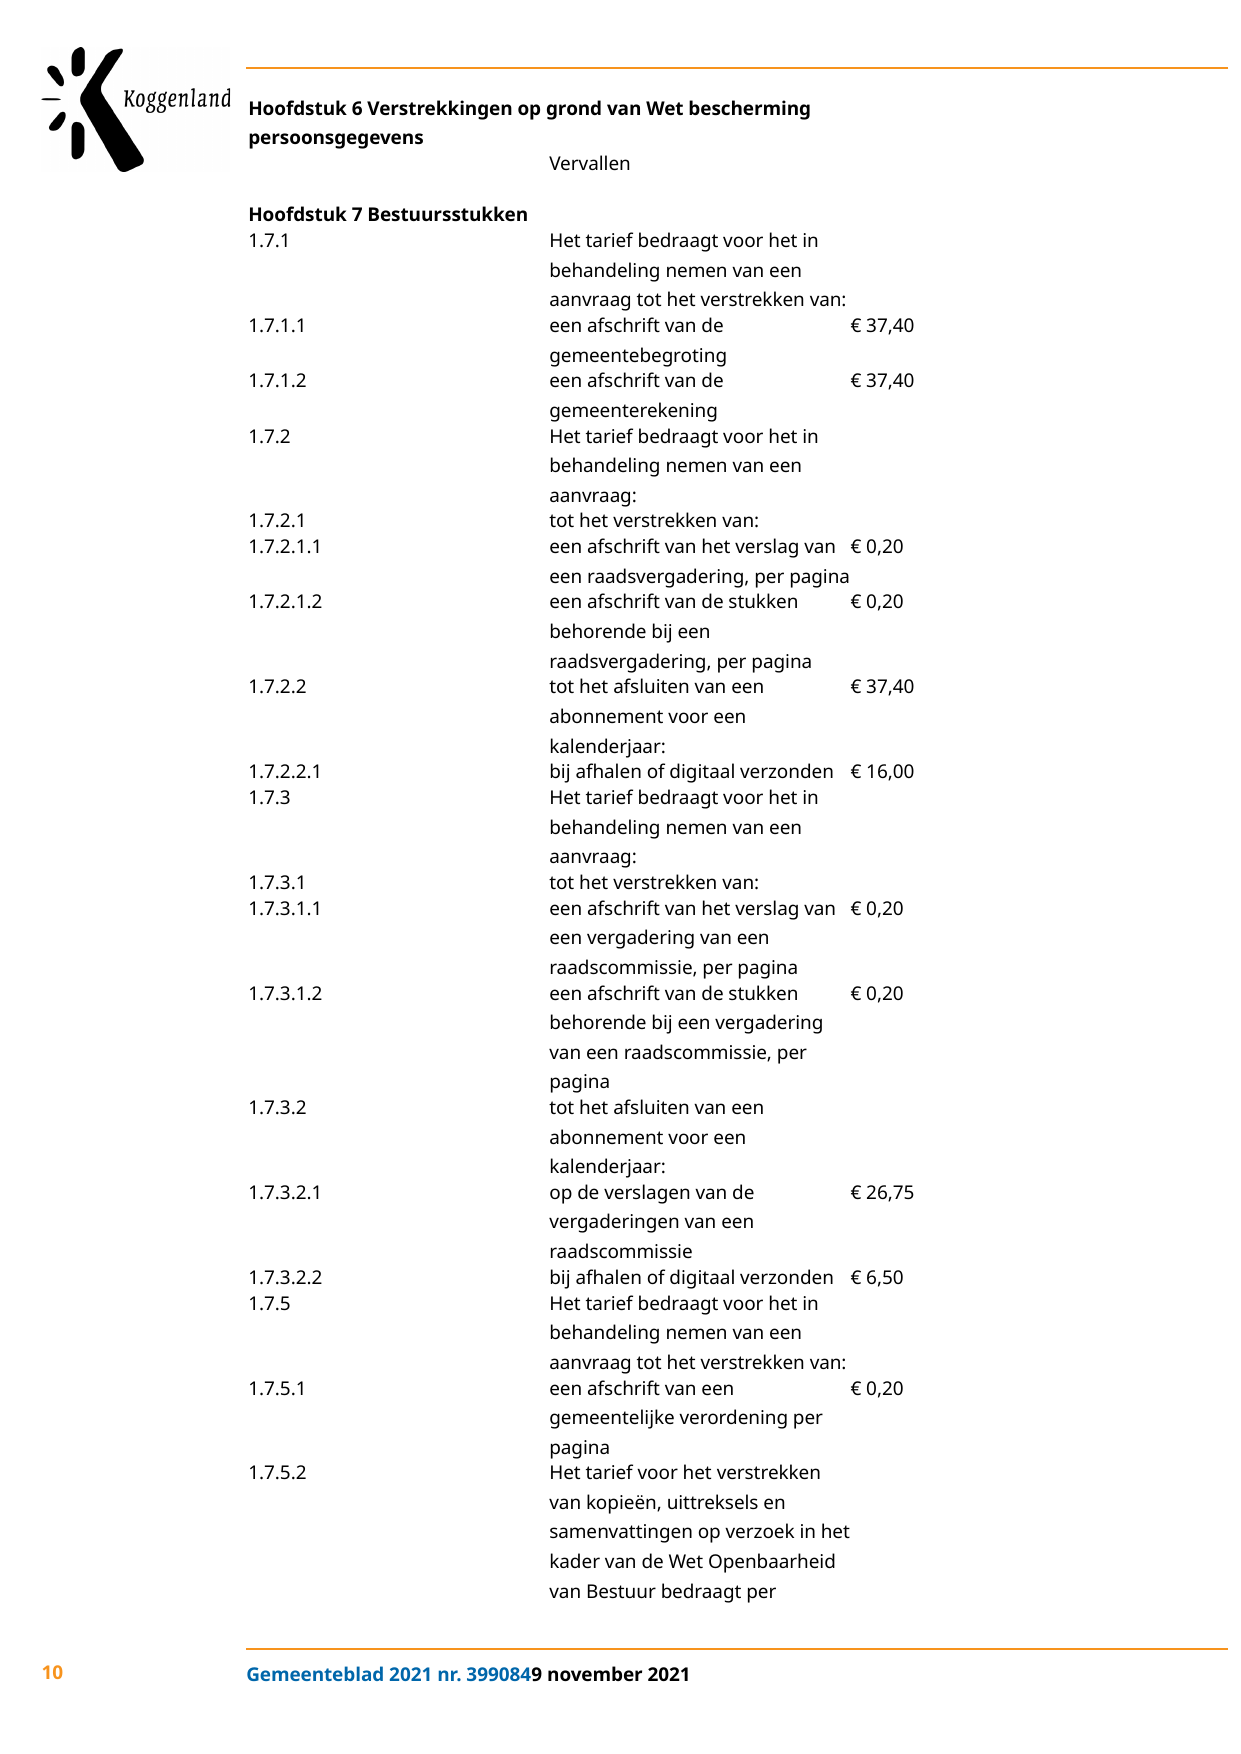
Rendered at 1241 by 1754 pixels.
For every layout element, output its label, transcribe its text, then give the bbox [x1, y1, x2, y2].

table_cell tot het verstrekken van: [549, 869, 850, 895]
table_cell 1.7.5 [248, 1290, 549, 1375]
table_cell [850, 869, 1152, 895]
table_cell bij afhalen of digitaal verzonden [549, 1264, 850, 1290]
table_cell [850, 227, 1152, 312]
table_cell [850, 176, 1152, 202]
table_cell een afschrift van de gemeentebegroting [549, 312, 850, 367]
table_cell € 16,00 [850, 759, 1152, 784]
table_cell [850, 784, 1152, 869]
table_cell 1.7.2.2 [248, 674, 549, 758]
table_cell € 37,40 [850, 368, 1152, 423]
table_cell € 37,40 [850, 674, 1152, 758]
table_cell Het tarief bedraagt voor het in behandeling nemen van een aanvraag: [549, 784, 850, 869]
table_cell een afschrift van de gemeenterekening [549, 368, 850, 423]
table_cell Het tarief bedraagt voor het in behandeling nemen van een aanvraag tot het verstrekken van: [549, 227, 850, 312]
table_cell op de verslagen van de vergaderingen van een raadscommissie [549, 1179, 850, 1264]
picture [41, 47, 231, 172]
table_cell 1.7.2.1 [248, 508, 549, 533]
table_cell [850, 508, 1152, 533]
table_cell Het tarief bedraagt voor het in behandeling nemen van een aanvraag tot het verstrekken van: [549, 1290, 850, 1375]
table_cell 1.7.5.1 [248, 1375, 549, 1459]
table_cell een afschrift van een gemeentelijke verordening per pagina [549, 1375, 850, 1459]
table_cell 1.7.1.1 [248, 312, 549, 367]
table_cell € 0,20 [850, 895, 1152, 980]
table_cell een afschrift van het verslag van een vergadering van een raadscommissie, per pagina [549, 895, 850, 980]
table_cell 1.7.3.2 [248, 1094, 549, 1179]
table_cell een afschrift van het verslag van een raadsvergadering, per pagina [549, 534, 850, 589]
table_cell 1.7.2.1.2 [248, 589, 549, 674]
table_cell € 0,20 [850, 589, 1152, 674]
table_cell [850, 95, 1152, 150]
table_cell 1.7.1 [248, 227, 549, 312]
table_cell tot het afsluiten van een abonnement voor een kalenderjaar: [549, 674, 850, 758]
table_cell € 0,20 [850, 534, 1152, 589]
table_cell 1.7.3 [248, 784, 549, 869]
table_cell tot het afsluiten van een abonnement voor een kalenderjaar: [549, 1094, 850, 1179]
table_cell 1.7.1.2 [248, 368, 549, 423]
table_cell € 37,40 [850, 312, 1152, 367]
table_cell [850, 423, 1152, 508]
table_cell [248, 176, 549, 202]
table_cell € 6,50 [850, 1264, 1152, 1290]
table_cell [850, 1460, 1152, 1604]
table_cell 1.7.3.1 [248, 869, 549, 895]
table_cell 1.7.3.1.2 [248, 980, 549, 1094]
table_cell [248, 150, 549, 176]
table_cell Hoofdstuk 7 Bestuursstukken [248, 202, 850, 227]
table_cell tot het verstrekken van: [549, 508, 850, 533]
table_cell 1.7.3.2.2 [248, 1264, 549, 1290]
table_cell [850, 150, 1152, 176]
table_cell 1.7.3.2.1 [248, 1179, 549, 1264]
table_cell [549, 176, 850, 202]
table_cell Vervallen [549, 150, 850, 176]
table_cell Het tarief bedraagt voor het in behandeling nemen van een aanvraag: [549, 423, 850, 508]
table_cell 1.7.2.2.1 [248, 759, 549, 784]
table_cell bij afhalen of digitaal verzonden [549, 759, 850, 784]
table_cell [850, 202, 1152, 227]
table_cell Het tarief voor het verstrekken van kopieën, uittreksels en samenvattingen op verzoek in het kader van de Wet Openbaarheid van Bestuur bedraagt per [549, 1460, 850, 1604]
table_cell een afschrift van de stukken behorende bij een raadsvergadering, per pagina [549, 589, 850, 674]
table_cell 1.7.3.1.1 [248, 895, 549, 980]
table_cell [850, 1094, 1152, 1179]
table_cell € 26,75 [850, 1179, 1152, 1264]
table_cell [850, 1290, 1152, 1375]
table_cell € 0,20 [850, 1375, 1152, 1459]
table_cell Hoofdstuk 6 Verstrekkingen op grond van Wet bescherming persoonsgegevens [248, 95, 850, 150]
table_cell 1.7.5.2 [248, 1460, 549, 1604]
table_cell € 0,20 [850, 980, 1152, 1094]
table_cell 1.7.2.1.1 [248, 534, 549, 589]
table_cell een afschrift van de stukken behorende bij een vergadering van een raadscommissie, per pagina [549, 980, 850, 1094]
table_cell 1.7.2 [248, 423, 549, 508]
